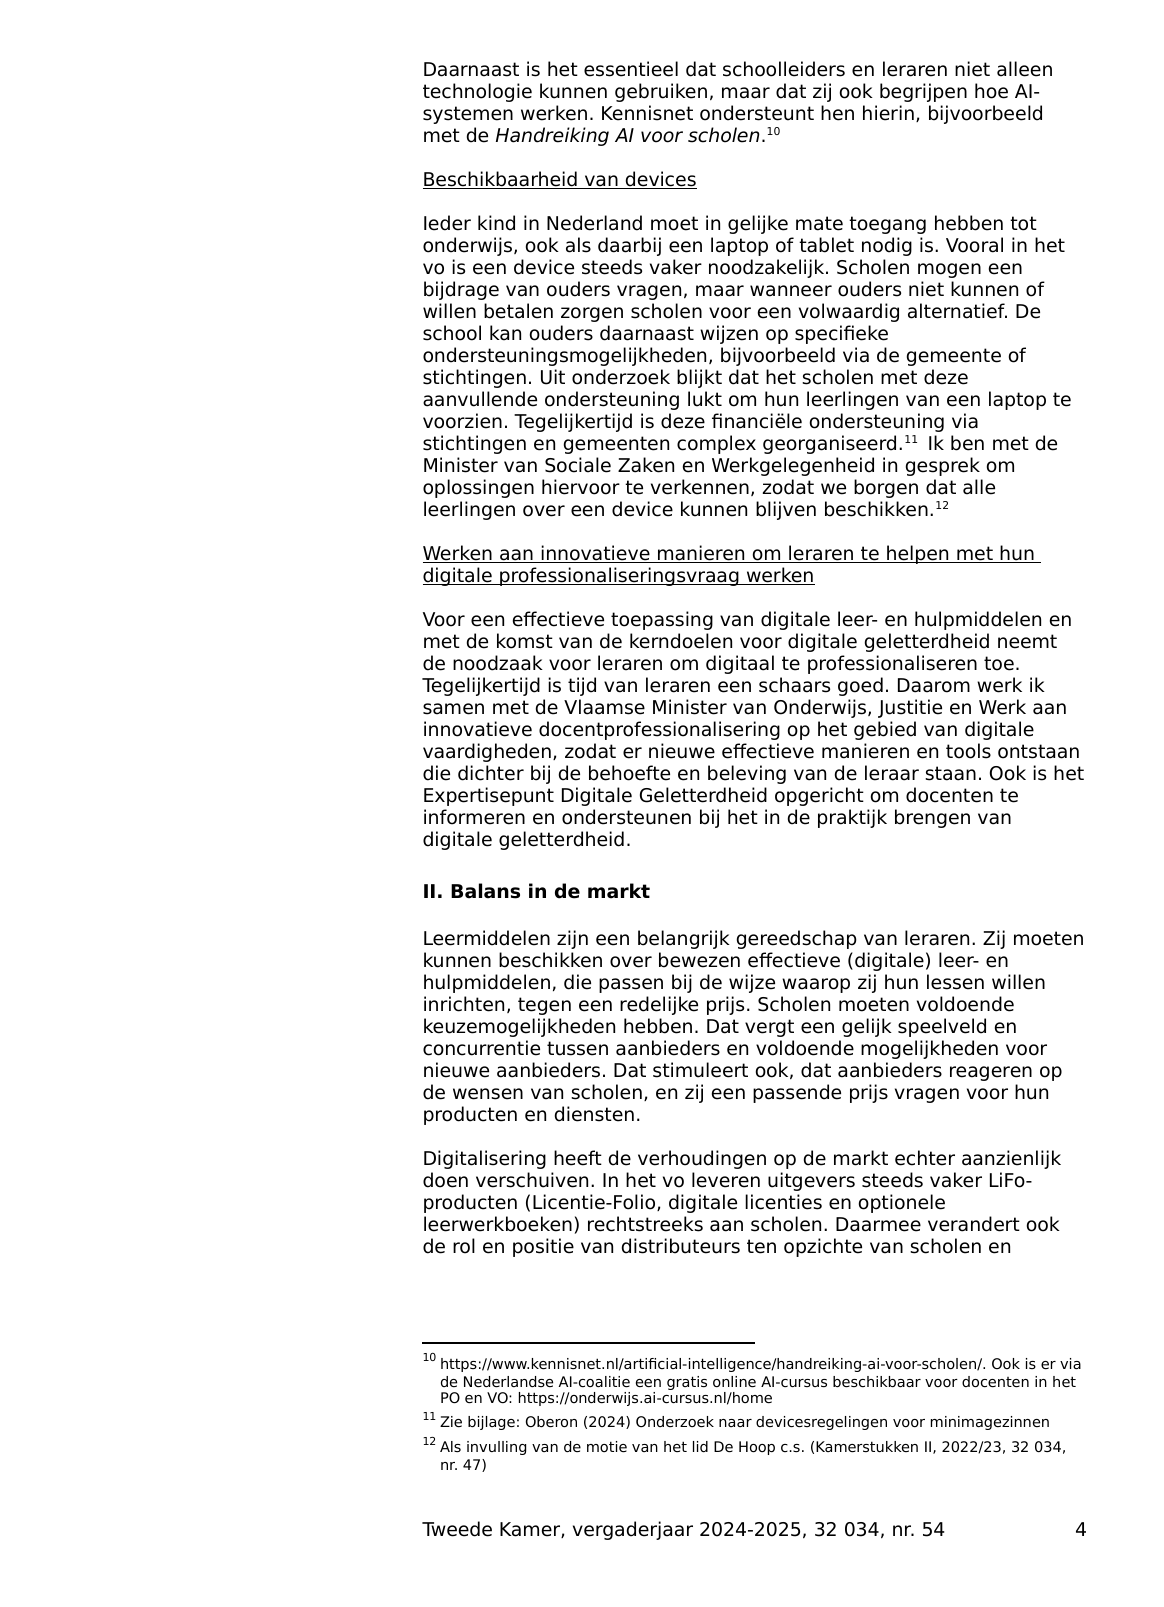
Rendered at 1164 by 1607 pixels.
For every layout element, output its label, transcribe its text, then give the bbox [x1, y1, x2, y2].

text https://www.kennisnet.nl/artificial-intelligence/handreiking-ai-voor-scholen/. Ook is er via de Nederlandse AI-coalitie een gratis online AI-cursus beschikbaar voor docenten in het PO en VO: https://onderwijs.ai-cursus.nl/home [422, 1352, 1087, 1407]
subtitle II. Balans in de markt [422, 881, 1087, 903]
subtitle Werken aan innovatieve manieren om leraren te helpen met hun digitale professionaliseringsvraag werken [422, 543, 1087, 587]
text Als invulling van de motie van het lid De Hoop c.s. (Kamerstukken II, 2022/23, 32 034, nr. 47) [422, 1435, 1087, 1474]
text Ieder kind in Nederland moet in gelijke mate toegang hebben tot onderwijs, ook als daarbij een laptop of tablet nodig is. Vooral in het vo is een device steeds vaker noodzakelijk. Scholen mogen een bijdrage van ouders vragen, maar wanneer ouders niet kunnen of willen betalen zorgen scholen voor een volwaardig alternatief. De school kan ouders daarnaast wijzen op specifieke ondersteuningsmogelijkheden, bijvoorbeeld via de gemeente of stichtingen. Uit onderzoek blijkt dat het scholen met deze aanvullende ondersteuning lukt om hun leerlingen van een laptop te voorzien. Tegelijkertijd is deze financiële ondersteuning via stichtingen en gemeenten complex georganiseerd. Ik ben met de Minister van Sociale Zaken en Werkgelegenheid in gesprek om oplossingen hiervoor te verkennen, zodat we borgen dat alle leerlingen over een device kunnen blijven beschikken. [422, 213, 1087, 521]
text Voor een effectieve toepassing van digitale leer- en hulpmiddelen en met de komst van de kerndoelen voor digitale geletterdheid neemt de noodzaak voor leraren om digitaal te professionaliseren toe. Tegelijkertijd is tijd van leraren een schaars goed. Daarom werk ik samen met de Vlaamse Minister van Onderwijs, Justitie en Werk aan innovatieve docentprofessionalisering op het gebied van digitale vaardigheden, zodat er nieuwe effectieve manieren en tools ontstaan die dichter bij de behoefte en beleving van de leraar staan. Ook is het Expertisepunt Digitale Geletterdheid opgericht om docenten te informeren en ondersteunen bij het in de praktijk brengen van digitale geletterdheid. [422, 609, 1087, 851]
text Digitalisering heeft de verhoudingen op de markt echter aanzienlijk doen verschuiven. In het vo leveren uitgevers steeds vaker LiFo-producten (Licentie-Folio, digitale licenties en optionele leerwerkboeken) rechtstreeks aan scholen. Daarmee verandert ook de rol en positie van distributeurs ten opzichte van scholen en [422, 1148, 1087, 1258]
text Leermiddelen zijn een belangrijk gereedschap van leraren. Zij moeten kunnen beschikken over bewezen effectieve (digitale) leer- en hulpmiddelen, die passen bij de wijze waarop zij hun lessen willen inrichten, tegen een redelijke prijs. Scholen moeten voldoende keuzemogelijkheden hebben. Dat vergt een gelijk speelveld en concurrentie tussen aanbieders en voldoende mogelijkheden voor nieuwe aanbieders. Dat stimuleert ook, dat aanbieders reageren op de wensen van scholen, en zij een passende prijs vragen voor hun producten en diensten. [422, 928, 1087, 1126]
text Daarnaast is het essentieel dat schoolleiders en leraren niet alleen technologie kunnen gebruiken, maar dat zij ook begrijpen hoe AI-systemen werken. Kennisnet ondersteunt hen hierin, bijvoorbeeld met de Handreiking AI voor scholen. [422, 59, 1087, 147]
text Zie bijlage: Oberon (2024) Onderzoek naar devicesregelingen voor minimagezinnen [422, 1410, 1087, 1432]
subtitle Beschikbaarheid van devices [422, 169, 1087, 191]
